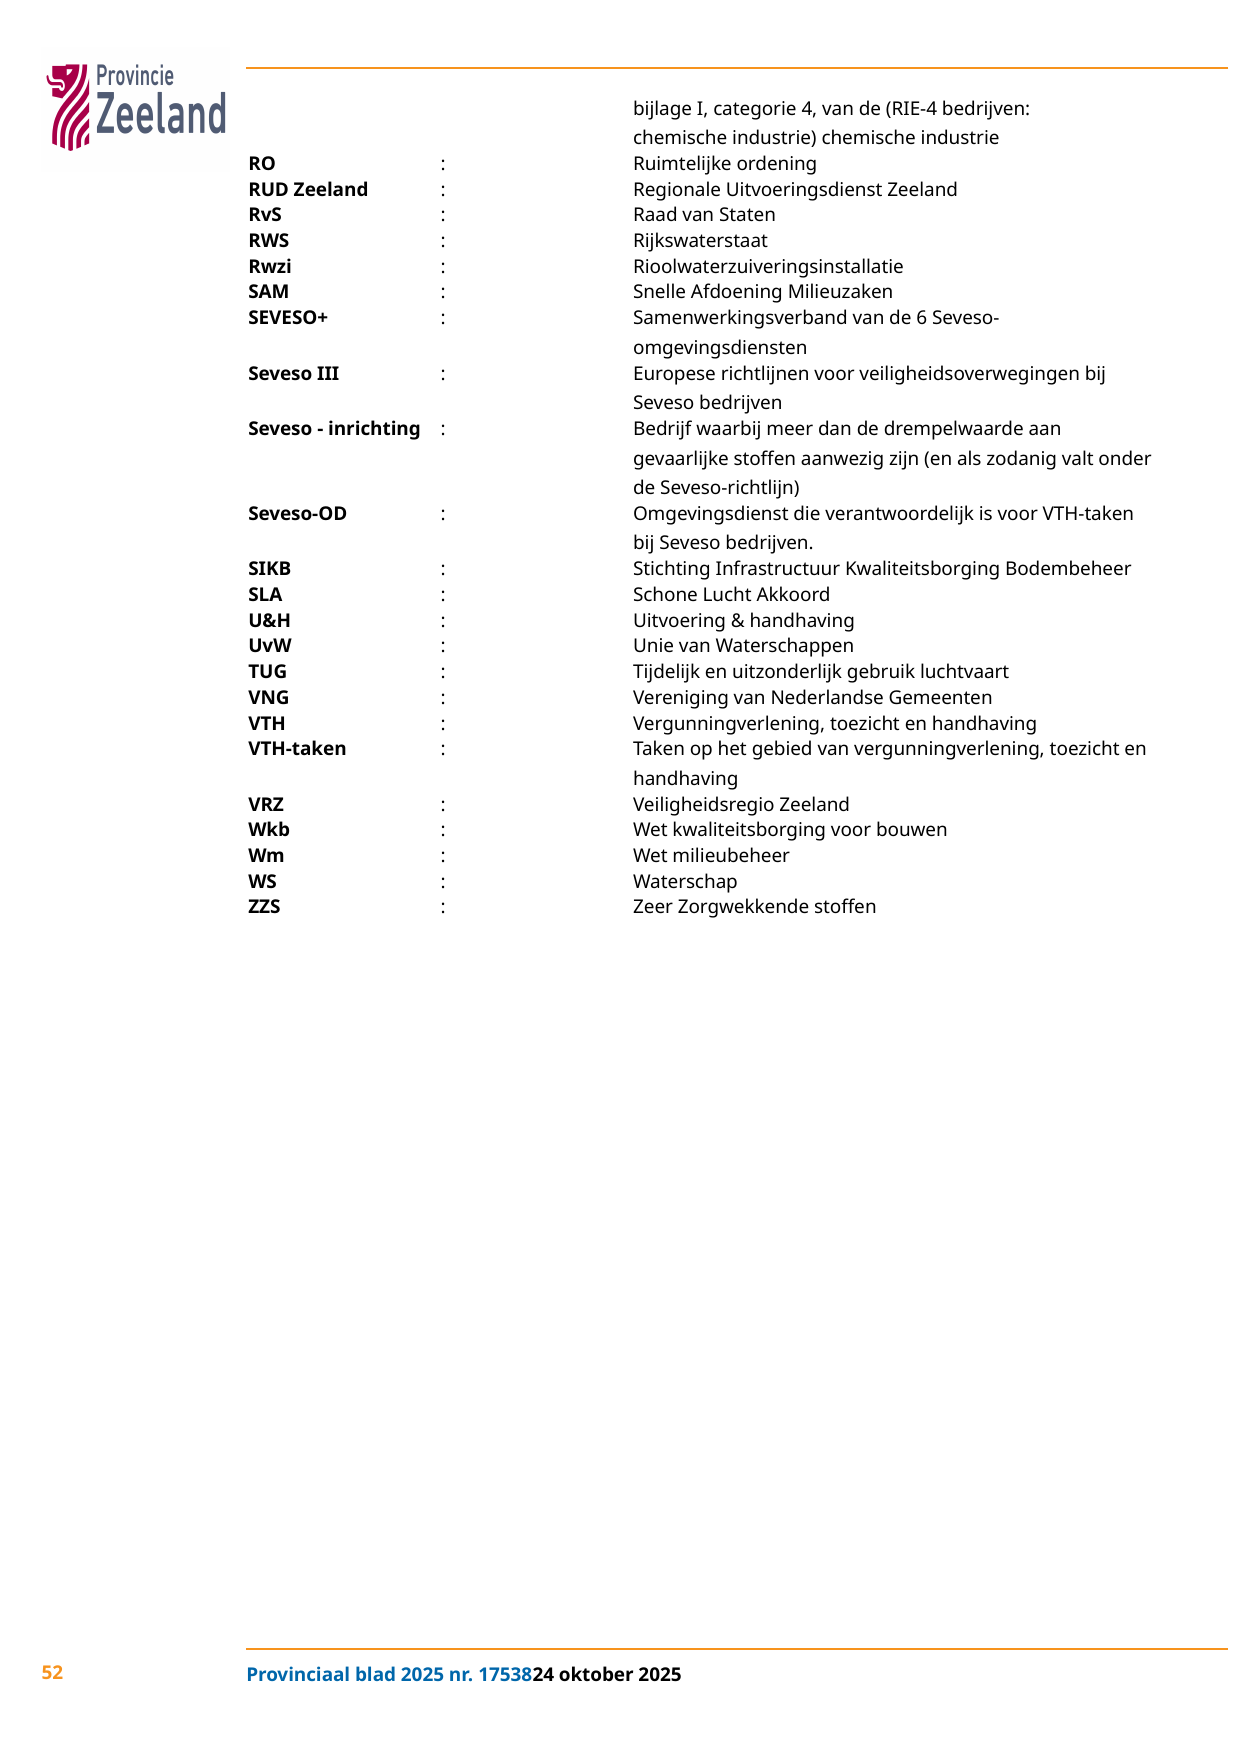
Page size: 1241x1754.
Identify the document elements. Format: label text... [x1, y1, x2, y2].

table_cell ZZS [248, 894, 440, 919]
table_cell Veiligheidsregio Zeeland [633, 791, 1152, 816]
table_cell : [440, 710, 633, 735]
table_cell Seveso-OD [248, 500, 440, 555]
table_cell Samenwerkingsverband van de 6 Seveso-omgevingsdiensten [633, 305, 1152, 360]
table_cell Vereniging van Nederlandse Gemeenten [633, 684, 1152, 710]
table_cell : [440, 684, 633, 710]
table_cell Taken op het gebied van vergunningverlening, toezicht en handhaving [633, 735, 1152, 791]
table_cell Omgevingsdienst die verantwoordelijk is voor VTH-taken bij Seveso bedrijven. [633, 500, 1152, 555]
table_cell Stichting Infrastructuur Kwaliteitsborging Bodembeheer [633, 555, 1152, 581]
table_cell Schone Lucht Akkoord [633, 581, 1152, 607]
table_cell RO [248, 150, 440, 176]
table_cell : [440, 555, 633, 581]
table_cell SEVESO+ [248, 305, 440, 360]
table_cell : [440, 633, 633, 658]
table_cell Vergunningverlening, toezicht en handhaving [633, 710, 1152, 735]
table_cell bijlage I, categorie 4, van de (RIE-4 bedrijven: chemische industrie) chemische industrie [633, 95, 1152, 150]
table_cell Wet milieubeheer [633, 842, 1152, 868]
table_cell : [440, 658, 633, 684]
table_cell [440, 95, 633, 150]
table_cell Tijdelijk en uitzonderlijk gebruik luchtvaart [633, 658, 1152, 684]
table_cell RvS [248, 202, 440, 227]
table_cell [248, 95, 440, 150]
picture [41, 47, 231, 172]
table_cell UvW [248, 633, 440, 658]
table_cell : [440, 816, 633, 842]
table_cell Snelle Afdoening Milieuzaken [633, 279, 1152, 304]
table_cell Rwzi [248, 253, 440, 279]
table_cell : [440, 415, 633, 500]
table_cell : [440, 500, 633, 555]
table_cell : [440, 279, 633, 304]
table_cell Uitvoering & handhaving [633, 607, 1152, 632]
table_cell SIKB [248, 555, 440, 581]
table_cell RWS [248, 227, 440, 253]
table_cell Raad van Staten [633, 202, 1152, 227]
table_cell Europese richtlijnen voor veiligheidsoverwegingen bij Seveso bedrijven [633, 360, 1152, 415]
table_cell : [440, 150, 633, 176]
table_cell SAM [248, 279, 440, 304]
table_cell TUG [248, 658, 440, 684]
table_cell : [440, 360, 633, 415]
table_cell VTH [248, 710, 440, 735]
table_cell RUD Zeeland [248, 176, 440, 202]
table_cell : [440, 791, 633, 816]
table_cell : [440, 607, 633, 632]
table_cell WS [248, 868, 440, 894]
table_cell VRZ [248, 791, 440, 816]
table_cell Wet kwaliteitsborging voor bouwen [633, 816, 1152, 842]
table_cell : [440, 202, 633, 227]
table_cell SLA [248, 581, 440, 607]
table_cell Regionale Uitvoeringsdienst Zeeland [633, 176, 1152, 202]
table_cell Bedrijf waarbij meer dan de drempelwaarde aan gevaarlijke stoffen aanwezig zijn (en als zodanig valt onder de Seveso-richtlijn) [633, 415, 1152, 500]
table_cell : [440, 894, 633, 919]
table_cell : [440, 842, 633, 868]
table_cell Wkb [248, 816, 440, 842]
table_cell : [440, 735, 633, 791]
table_cell Waterschap [633, 868, 1152, 894]
table_cell : [440, 227, 633, 253]
table_cell Rioolwaterzuiveringsinstallatie [633, 253, 1152, 279]
table_cell : [440, 176, 633, 202]
table_cell : [440, 868, 633, 894]
table_cell Rijkswaterstaat [633, 227, 1152, 253]
table_cell Seveso III [248, 360, 440, 415]
table_cell Seveso - inrichting [248, 415, 440, 500]
table_cell VTH-taken [248, 735, 440, 791]
table_cell Unie van Waterschappen [633, 633, 1152, 658]
table_cell U&H [248, 607, 440, 632]
table_cell Wm [248, 842, 440, 868]
table_cell : [440, 305, 633, 360]
table_cell VNG [248, 684, 440, 710]
table_cell : [440, 581, 633, 607]
table_cell : [440, 253, 633, 279]
table_cell Ruimtelijke ordening [633, 150, 1152, 176]
table_cell Zeer Zorgwekkende stoffen [633, 894, 1152, 919]
